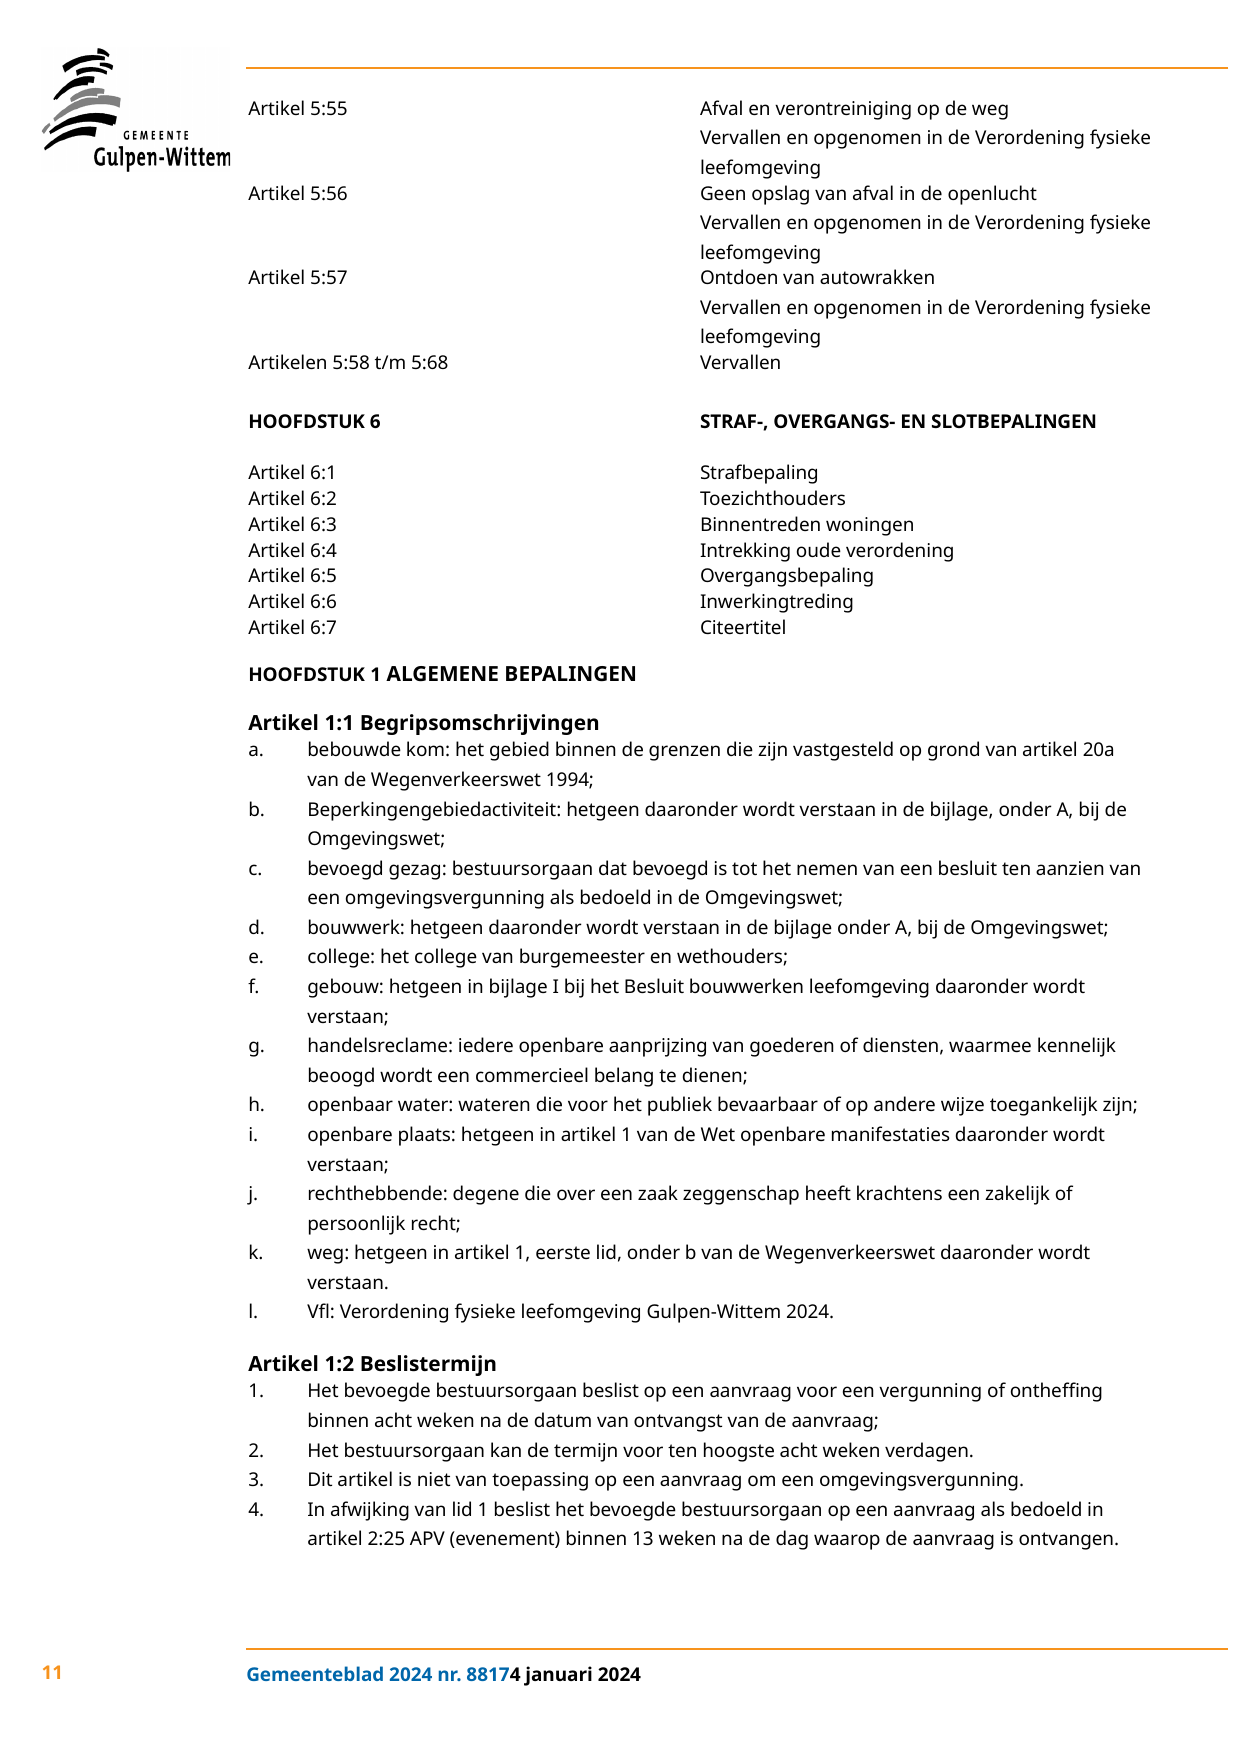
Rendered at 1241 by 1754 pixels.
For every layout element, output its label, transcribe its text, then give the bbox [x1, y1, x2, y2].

text HOOFDSTUK 1 ALGEMENE BEPALINGEN [248, 659, 1152, 687]
picture [41, 47, 231, 172]
list bebouwde kom: het gebied binnen de grenzen die zijn vastgesteld op grond van artikel 20a van de Wegenverkeerswet 1994; [248, 737, 1152, 792]
list weg: hetgeen in artikel 1, eerste lid, onder b van de Wegenverkeerswet daaronder wordt verstaan. [248, 1239, 1152, 1295]
table_cell Artikel 6:2 [248, 485, 700, 511]
table_cell Ontdoen van autowrakken Vervallen en opgenomen in de Verordening fysieke leefomgeving [700, 265, 1152, 349]
list college: het college van burgemeester en wethouders; [248, 944, 1152, 969]
table_cell Geen opslag van afval in de openlucht Vervallen en opgenomen in de Verordening fysieke leefomgeving [700, 180, 1152, 264]
list openbare plaats: hetgeen in artikel 1 van de Wet openbare manifestaties daaronder wordt verstaan; [248, 1121, 1152, 1177]
table_cell Intrekking oude verordening [700, 537, 1152, 562]
table_cell Toezichthouders [700, 485, 1152, 511]
list handelsreclame: iedere openbare aanprijzing van goederen of diensten, waarmee kennelijk beoogd wordt een commercieel belang te dienen; [248, 1032, 1152, 1088]
table_cell Afval en verontreiniging op de weg Vervallen en opgenomen in de Verordening fysieke leefomgeving [700, 95, 1152, 180]
table_cell Artikel 6:6 [248, 588, 700, 614]
table_cell Artikel 6:1 [248, 460, 700, 485]
list openbaar water: wateren die voor het publiek bevaarbaar of op andere wijze toegankelijk zijn; [248, 1092, 1152, 1117]
table_cell Artikel 6:7 [248, 614, 700, 640]
list Het bestuursorgaan kan de termijn voor ten hoogste acht weken verdagen. [248, 1437, 1152, 1462]
table_cell Artikel 6:3 [248, 511, 700, 537]
table_header HOOFDSTUK 6 [248, 408, 700, 434]
list Vfl: Verordening fysieke leefomgeving Gulpen-Wittem 2024. [248, 1299, 1152, 1324]
table_cell [700, 434, 1152, 459]
table_cell Binnentreden woningen [700, 511, 1152, 537]
list Beperkingengebiedactiviteit: hetgeen daaronder wordt verstaan in de bijlage, onder A, bij de Omgevingswet; [248, 796, 1152, 851]
table_cell Artikel 6:4 [248, 537, 700, 562]
table_header STRAF-, OVERGANGS- EN SLOTBEPALINGEN [700, 408, 1152, 434]
table_cell Artikel 6:5 [248, 563, 700, 588]
table_cell Artikel 5:55 [248, 95, 700, 180]
table_cell Artikel 5:56 [248, 180, 700, 264]
list bevoegd gezag: bestuursorgaan dat bevoegd is tot het nemen van een besluit ten aanzien van een omgevingsvergunning als bedoeld in de Omgevingswet; [248, 855, 1152, 910]
list Het bevoegde bestuursorgaan beslist op een aanvraag voor een vergunning of ontheffing binnen acht weken na de datum van ontvangst van de aanvraag; [248, 1378, 1152, 1433]
table_cell Strafbepaling [700, 460, 1152, 485]
list In afwijking van lid 1 beslist het bevoegde bestuursorgaan op een aanvraag als bedoeld in artikel 2:25 APV (evenement) binnen 13 weken na de dag waarop de aanvraag is ontvangen. [248, 1496, 1152, 1551]
list gebouw: hetgeen in bijlage I bij het Besluit bouwwerken leefomgeving daaronder wordt verstaan; [248, 973, 1152, 1029]
list rechthebbende: degene die over een zaak zeggenschap heeft krachtens een zakelijk of persoonlijk recht; [248, 1180, 1152, 1236]
table_cell Citeertitel [700, 614, 1152, 640]
table_cell Artikel 5:57 [248, 265, 700, 349]
table_cell Vervallen [700, 350, 1152, 375]
table_cell Inwerkingtreding [700, 588, 1152, 614]
table_cell Artikelen 5:58 t/m 5:68 [248, 350, 700, 375]
text Artikel 1:1 Begripsomschrijvingen [248, 708, 1152, 737]
list bouwwerk: hetgeen daaronder wordt verstaan in de bijlage onder A, bij de Omgevingswet; [248, 914, 1152, 940]
table_cell [248, 434, 700, 459]
text Artikel 1:2 Beslistermijn [248, 1349, 1152, 1378]
table_cell Overgangsbepaling [700, 563, 1152, 588]
list Dit artikel is niet van toepassing op een aanvraag om een omgevingsvergunning. [248, 1466, 1152, 1492]
